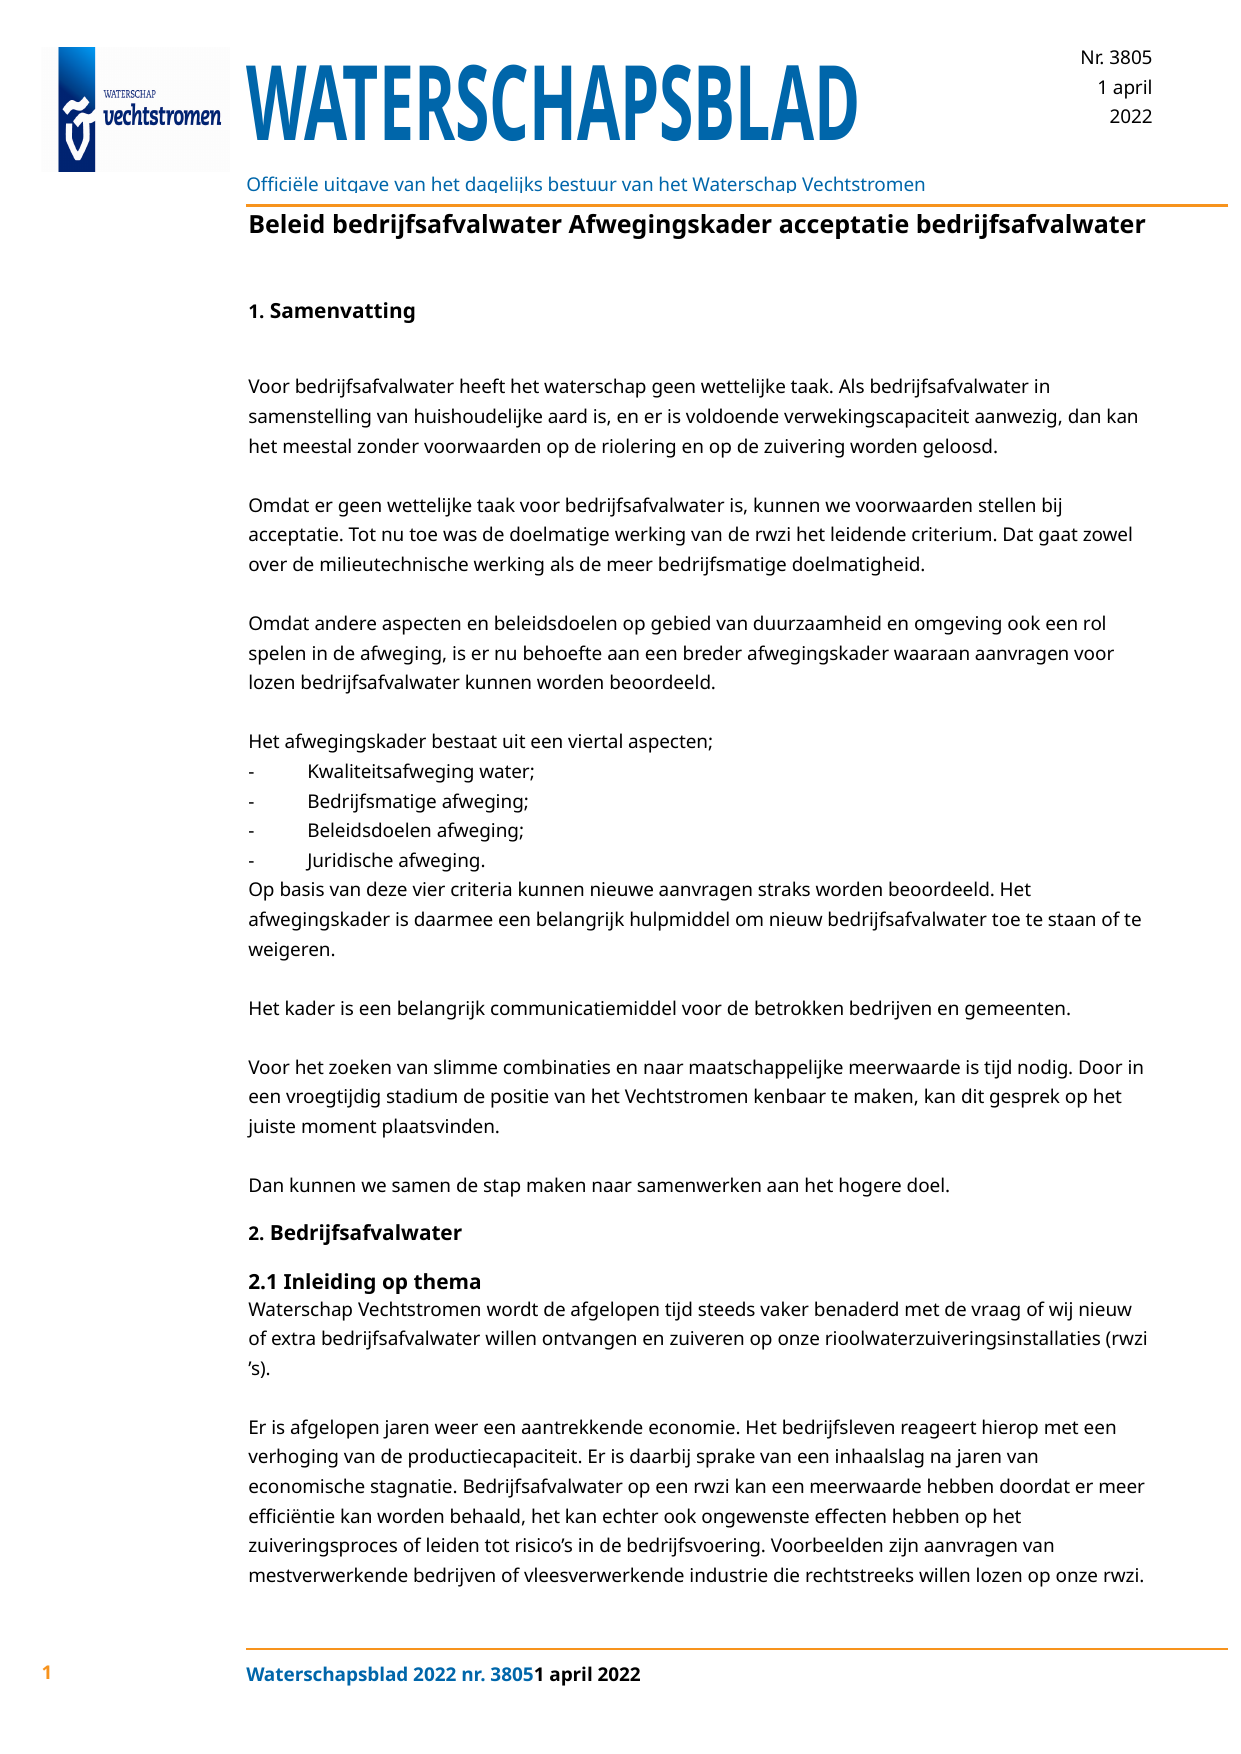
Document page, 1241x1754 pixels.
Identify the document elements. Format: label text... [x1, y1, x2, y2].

text 2.1 Inleiding op thema [248, 1267, 1152, 1296]
text Waterschap Vechtstromen wordt de afgelopen tijd steeds vaker benaderd met de vraag of wij nieuw of extra bedrijfsafvalwater willen ontvangen en zuiveren op onze rioolwaterzuiveringsinstallaties (rwzi ’s). [248, 1296, 1152, 1381]
text Het kader is een belangrijk communicatiemiddel voor de betrokken bedrijven en gemeenten. [248, 995, 1152, 1021]
text Voor het zoeken van slimme combinaties en naar maatschappelijke meerwaarde is tijd nodig. Door in een vroegtijdig stadium de positie van het Vechtstromen kenbaar te maken, kan dit gesprek op het juiste moment plaatsvinden. [248, 1054, 1152, 1139]
text Omdat andere aspecten en beleidsdoelen op gebied van duurzaamheid en omgeving ook een rol spelen in de afweging, is er nu behoefte aan een breder afwegingskader waaraan aanvragen voor lozen bedrijfsafvalwater kunnen worden beoordeeld. [248, 610, 1152, 695]
list Beleidsdoelen afweging; [248, 817, 1152, 843]
text Voor bedrijfsafvalwater heeft het waterschap geen wettelijke taak. Als bedrijfsafvalwater in samenstelling van huishoudelijke aard is, en er is voldoende verwekingscapaciteit aanwezig, dan kan het meestal zonder voorwaarden op de riolering en op de zuivering worden geloosd. [248, 374, 1152, 459]
text 1. Samenvatting [248, 296, 1152, 324]
text Omdat er geen wettelijke taak voor bedrijfsafvalwater is, kunnen we voorwaarden stellen bij acceptatie. Tot nu toe was de doelmatige werking van de rwzi het leidende criterium. Dat gaat zowel over de milieutechnische werking als de meer bedrijfsmatige doelmatigheid. [248, 492, 1152, 577]
text Op basis van deze vier criteria kunnen nieuwe aanvragen straks worden beoordeeld. Het afwegingskader is daarmee een belangrijk hulpmiddel om nieuw bedrijfsafvalwater toe te staan of te weigeren. [248, 877, 1152, 962]
picture [41, 47, 231, 172]
text Dan kunnen we samen de stap maken naar samenwerken aan het hogere doel. [248, 1172, 1152, 1198]
text Het afwegingskader bestaat uit een viertal aspecten; [248, 729, 1152, 754]
text Beleid bedrijfsafvalwater Afwegingskader acceptatie bedrijfsafvalwater [248, 207, 1152, 241]
text Er is afgelopen jaren weer een aantrekkende economie. Het bedrijfsleven reageert hierop met een verhoging van de productiecapaciteit. Er is daarbij sprake van een inhaalslag na jaren van economische stagnatie. Bedrijfsafvalwater op een rwzi kan een meerwaarde hebben doordat er meer efficiëntie kan worden behaald, het kan echter ook ongewenste effecten hebben op het zuiveringsproces of leiden tot risico’s in de bedrijfsvoering. Voorbeelden zijn aanvragen van mestverwerkende bedrijven of vleesverwerkende industrie die rechtstreeks willen lozen op onze rwzi. [248, 1414, 1152, 1588]
list Bedrijfsmatige afweging; [248, 788, 1152, 814]
text 2. Bedrijfsafvalwater [248, 1218, 1152, 1247]
list Kwaliteitsafweging water; [248, 758, 1152, 784]
list Juridische afweging. [248, 847, 1152, 873]
